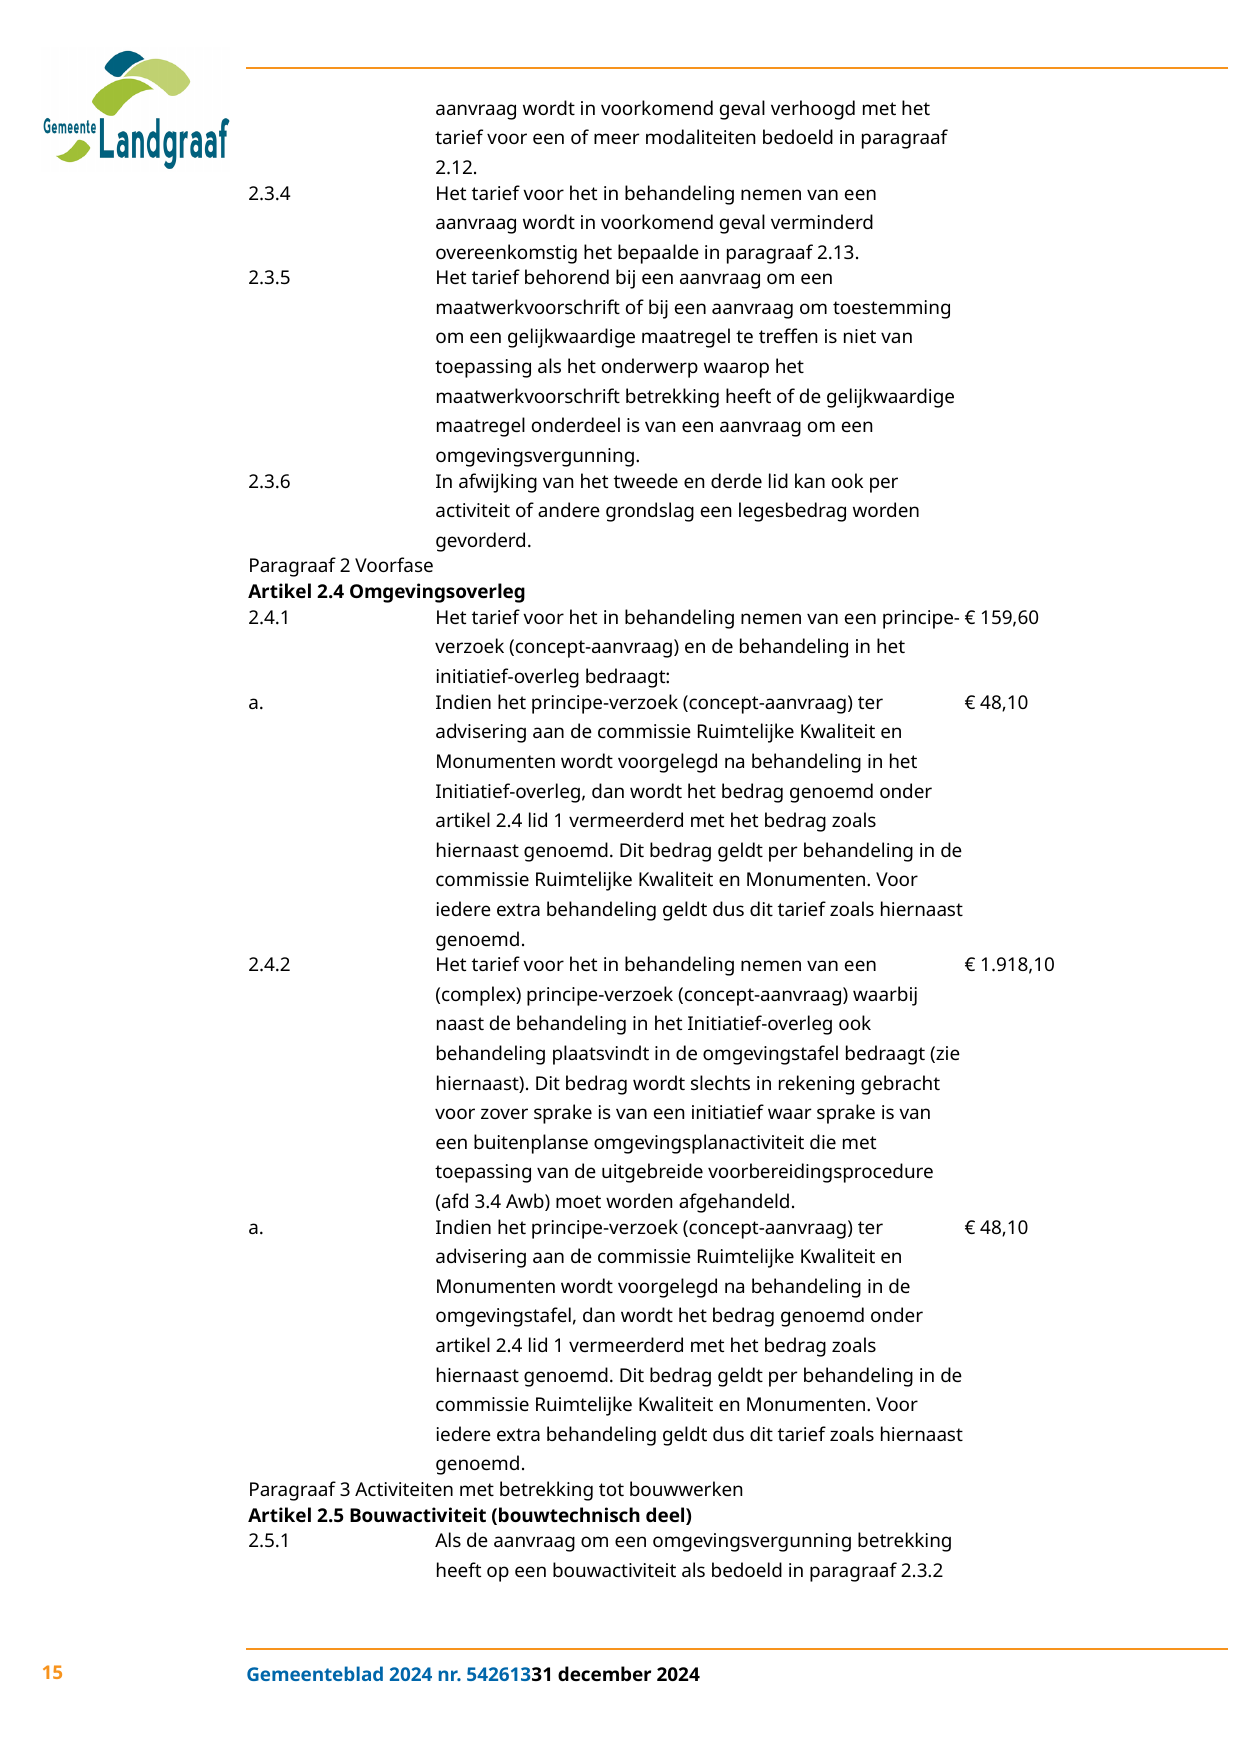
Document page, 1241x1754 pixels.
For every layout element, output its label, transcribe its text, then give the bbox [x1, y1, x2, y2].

table_cell [248, 95, 435, 180]
table_cell aanvraag wordt in voorkomend geval verhoogd met het tarief voor een of meer modaliteiten bedoeld in paragraaf 2.12. [435, 95, 964, 180]
table_cell Artikel 2.4 Omgevingsoverleg [248, 579, 1152, 604]
table_cell [964, 180, 1152, 264]
table_cell Het tarief voor het in behandeling nemen van een (complex) principe-verzoek (concept-aanvraag) waarbij naast de behandeling in het Initiatief-overleg ook behandeling plaatsvindt in de omgevingstafel bedraagt (zie hiernaast). Dit bedrag wordt slechts in rekening gebracht voor zover sprake is van een initiatief waar sprake is van een buitenplanse omgevingsplanactiviteit die met toepassing van de uitgebreide voorbereidingsprocedure (afd 3.4 Awb) moet worden afgehandeld. [435, 951, 964, 1214]
table_cell 2.3.6 [248, 468, 435, 553]
table_cell Als de aanvraag om een omgevingsvergunning betrekking heeft op een bouwactiviteit als bedoeld in paragraaf 2.3.2 [435, 1528, 964, 1583]
table_cell [964, 265, 1152, 468]
table_cell € 48,10 [964, 1214, 1152, 1476]
table_cell a. [248, 689, 435, 951]
table_cell Paragraaf 3 Activiteiten met betrekking tot bouwwerken [248, 1476, 1152, 1502]
table_cell € 48,10 [964, 689, 1152, 951]
table_cell 2.4.1 [248, 604, 435, 689]
table_cell € 159,60 [964, 604, 1152, 689]
table_cell Paragraaf 2 Voorfase [248, 553, 1152, 578]
table_cell [964, 1528, 1152, 1583]
table_cell 2.5.1 [248, 1528, 435, 1583]
table_cell Artikel 2.5 Bouwactiviteit (bouwtechnisch deel) [248, 1502, 1152, 1528]
table_cell 2.3.4 [248, 180, 435, 264]
picture [41, 47, 231, 172]
table_cell In afwijking van het tweede en derde lid kan ook per activiteit of andere grondslag een legesbedrag worden gevorderd. [435, 468, 964, 553]
table_cell Het tarief voor het in behandeling nemen van een principe-verzoek (concept-aanvraag) en de behandeling in het initiatief-overleg bedraagt: [435, 604, 964, 689]
table_cell [964, 468, 1152, 553]
table_cell 2.4.2 [248, 951, 435, 1214]
table_cell € 1.918,10 [964, 951, 1152, 1214]
table_cell 2.3.5 [248, 265, 435, 468]
table_cell Het tarief behorend bij een aanvraag om een maatwerkvoorschrift of bij een aanvraag om toestemming om een gelijkwaardige maatregel te treffen is niet van toepassing als het onderwerp waarop het maatwerkvoorschrift betrekking heeft of de gelijkwaardige maatregel onderdeel is van een aanvraag om een omgevingsvergunning. [435, 265, 964, 468]
table_cell Indien het principe-verzoek (concept-aanvraag) ter advisering aan de commissie Ruimtelijke Kwaliteit en Monumenten wordt voorgelegd na behandeling in het Initiatief-overleg, dan wordt het bedrag genoemd onder artikel 2.4 lid 1 vermeerderd met het bedrag zoals hiernaast genoemd. Dit bedrag geldt per behandeling in de commissie Ruimtelijke Kwaliteit en Monumenten. Voor iedere extra behandeling geldt dus dit tarief zoals hiernaast genoemd. [435, 689, 964, 951]
table_cell Het tarief voor het in behandeling nemen van een aanvraag wordt in voorkomend geval verminderd overeenkomstig het bepaalde in paragraaf 2.13. [435, 180, 964, 264]
table_cell [964, 95, 1152, 180]
table_cell a. [248, 1214, 435, 1476]
table_cell Indien het principe-verzoek (concept-aanvraag) ter advisering aan de commissie Ruimtelijke Kwaliteit en Monumenten wordt voorgelegd na behandeling in de omgevingstafel, dan wordt het bedrag genoemd onder artikel 2.4 lid 1 vermeerderd met het bedrag zoals hiernaast genoemd. Dit bedrag geldt per behandeling in de commissie Ruimtelijke Kwaliteit en Monumenten. Voor iedere extra behandeling geldt dus dit tarief zoals hiernaast genoemd. [435, 1214, 964, 1476]
